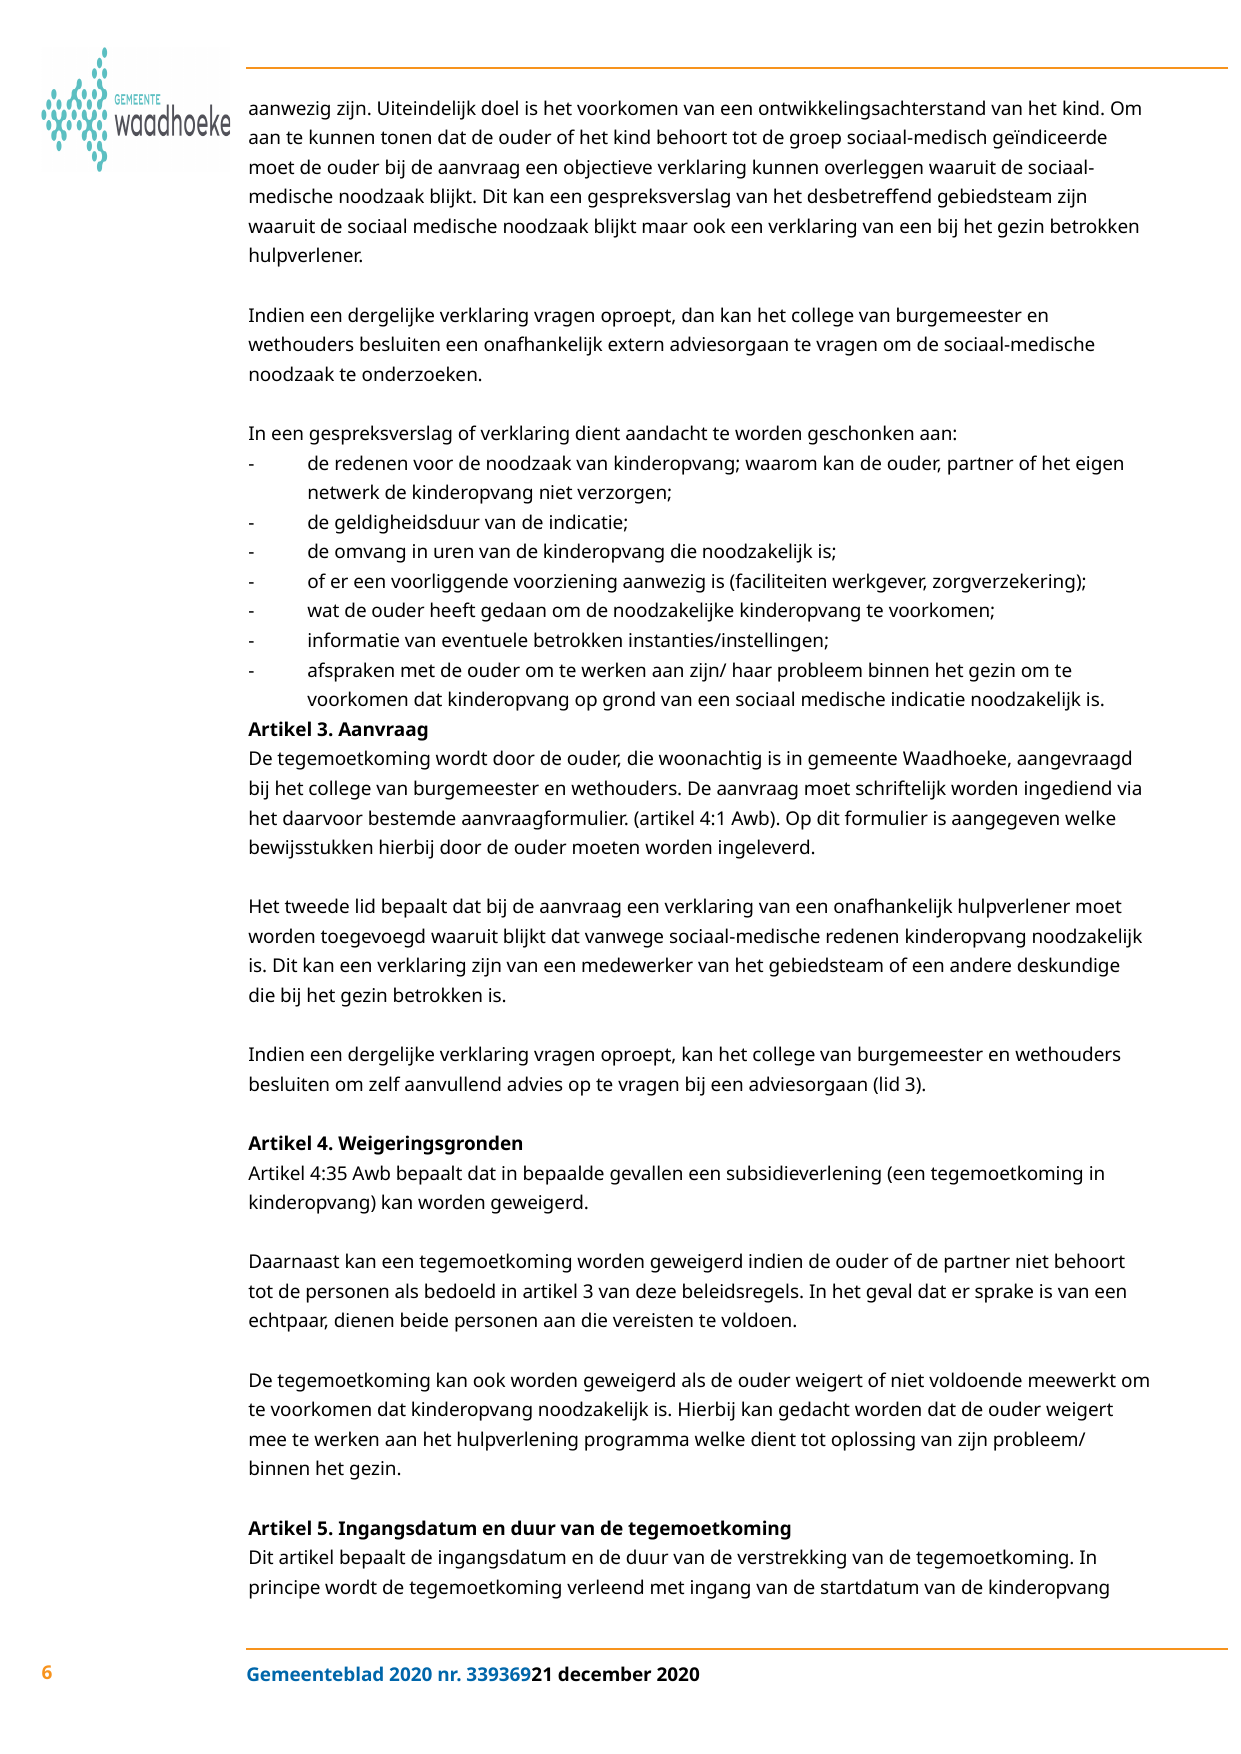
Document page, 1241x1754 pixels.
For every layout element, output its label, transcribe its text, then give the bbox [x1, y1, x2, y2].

text Indien een dergelijke verklaring vragen oproept, kan het college van burgemeester en wethouders besluiten om zelf aanvullend advies op te vragen bij een adviesorgaan (lid 3). [248, 1041, 1152, 1097]
text Artikel 4:35 Awb bepaalt dat in bepaalde gevallen een subsidieverlening (een tegemoetkoming in kinderopvang) kan worden geweigerd. [248, 1160, 1152, 1215]
text aanwezig zijn. Uiteindelijk doel is het voorkomen van een ontwikkelingsachterstand van het kind. Om aan te kunnen tonen dat de ouder of het kind behoort tot de groep sociaal-medisch geïndiceerde moet de ouder bij de aanvraag een objectieve verklaring kunnen overleggen waaruit de sociaal-medische noodzaak blijkt. Dit kan een gespreksverslag van het desbetreffend gebiedsteam zijn waaruit de sociaal medische noodzaak blijkt maar ook een verklaring van een bij het gezin betrokken hulpverlener. [248, 95, 1152, 268]
list afspraken met de ouder om te werken aan zijn/ haar probleem binnen het gezin om te voorkomen dat kinderopvang op grond van een sociaal medische indicatie noodzakelijk is. [248, 657, 1152, 712]
text Artikel 4. Weigeringsgronden [248, 1130, 1152, 1156]
text De tegemoetkoming kan ook worden geweigerd als de ouder weigert of niet voldoende meewerkt om te voorkomen dat kinderopvang noodzakelijk is. Hierbij kan gedacht worden dat de ouder weigert mee te werken aan het hulpverlening programma welke dient tot oplossing van zijn probleem/ binnen het gezin. [248, 1367, 1152, 1481]
text Daarnaast kan een tegemoetkoming worden geweigerd indien de ouder of de partner niet behoort tot de personen als bedoeld in artikel 3 van deze beleidsregels. In het geval dat er sprake is van een echtpaar, dienen beide personen aan die vereisten te voldoen. [248, 1248, 1152, 1333]
text Indien een dergelijke verklaring vragen oproept, dan kan het college van burgemeester en wethouders besluiten een onafhankelijk extern adviesorgaan te vragen om de sociaal-medische noodzaak te onderzoeken. [248, 302, 1152, 387]
list de redenen voor de noodzaak van kinderopvang; waarom kan de ouder, partner of het eigen netwerk de kinderopvang niet verzorgen; [248, 450, 1152, 505]
picture [41, 47, 231, 172]
text De tegemoetkoming wordt door de ouder, die woonachtig is in gemeente Waadhoeke, aangevraagd bij het college van burgemeester en wethouders. De aanvraag moet schriftelijk worden ingediend via het daarvoor bestemde aanvraagformulier. (artikel 4:1 Awb). Op dit formulier is aangegeven welke bewijsstukken hierbij door de ouder moeten worden ingeleverd. [248, 746, 1152, 860]
text Artikel 3. Aanvraag [248, 716, 1152, 742]
text Dit artikel bepaalt de ingangsdatum en de duur van de verstrekking van de tegemoetkoming. In principe wordt de tegemoetkoming verleend met ingang van de startdatum van de kinderopvang [248, 1544, 1152, 1600]
text Artikel 5. Ingangsdatum en duur van de tegemoetkoming [248, 1515, 1152, 1541]
list de omvang in uren van de kinderopvang die noodzakelijk is; [248, 538, 1152, 564]
text Het tweede lid bepaalt dat bij de aanvraag een verklaring van een onafhankelijk hulpverlener moet worden toegevoegd waaruit blijkt dat vanwege sociaal-medische redenen kinderopvang noodzakelijk is. Dit kan een verklaring zijn van een medewerker van het gebiedsteam of een andere deskundige die bij het gezin betrokken is. [248, 893, 1152, 1008]
list of er een voorliggende voorziening aanwezig is (faciliteiten werkgever, zorgverzekering); [248, 568, 1152, 594]
list informatie van eventuele betrokken instanties/instellingen; [248, 627, 1152, 653]
list de geldigheidsduur van de indicatie; [248, 509, 1152, 535]
text In een gespreksverslag of verklaring dient aandacht te worden geschonken aan: [248, 420, 1152, 446]
list wat de ouder heeft gedaan om de noodzakelijke kinderopvang te voorkomen; [248, 598, 1152, 623]
